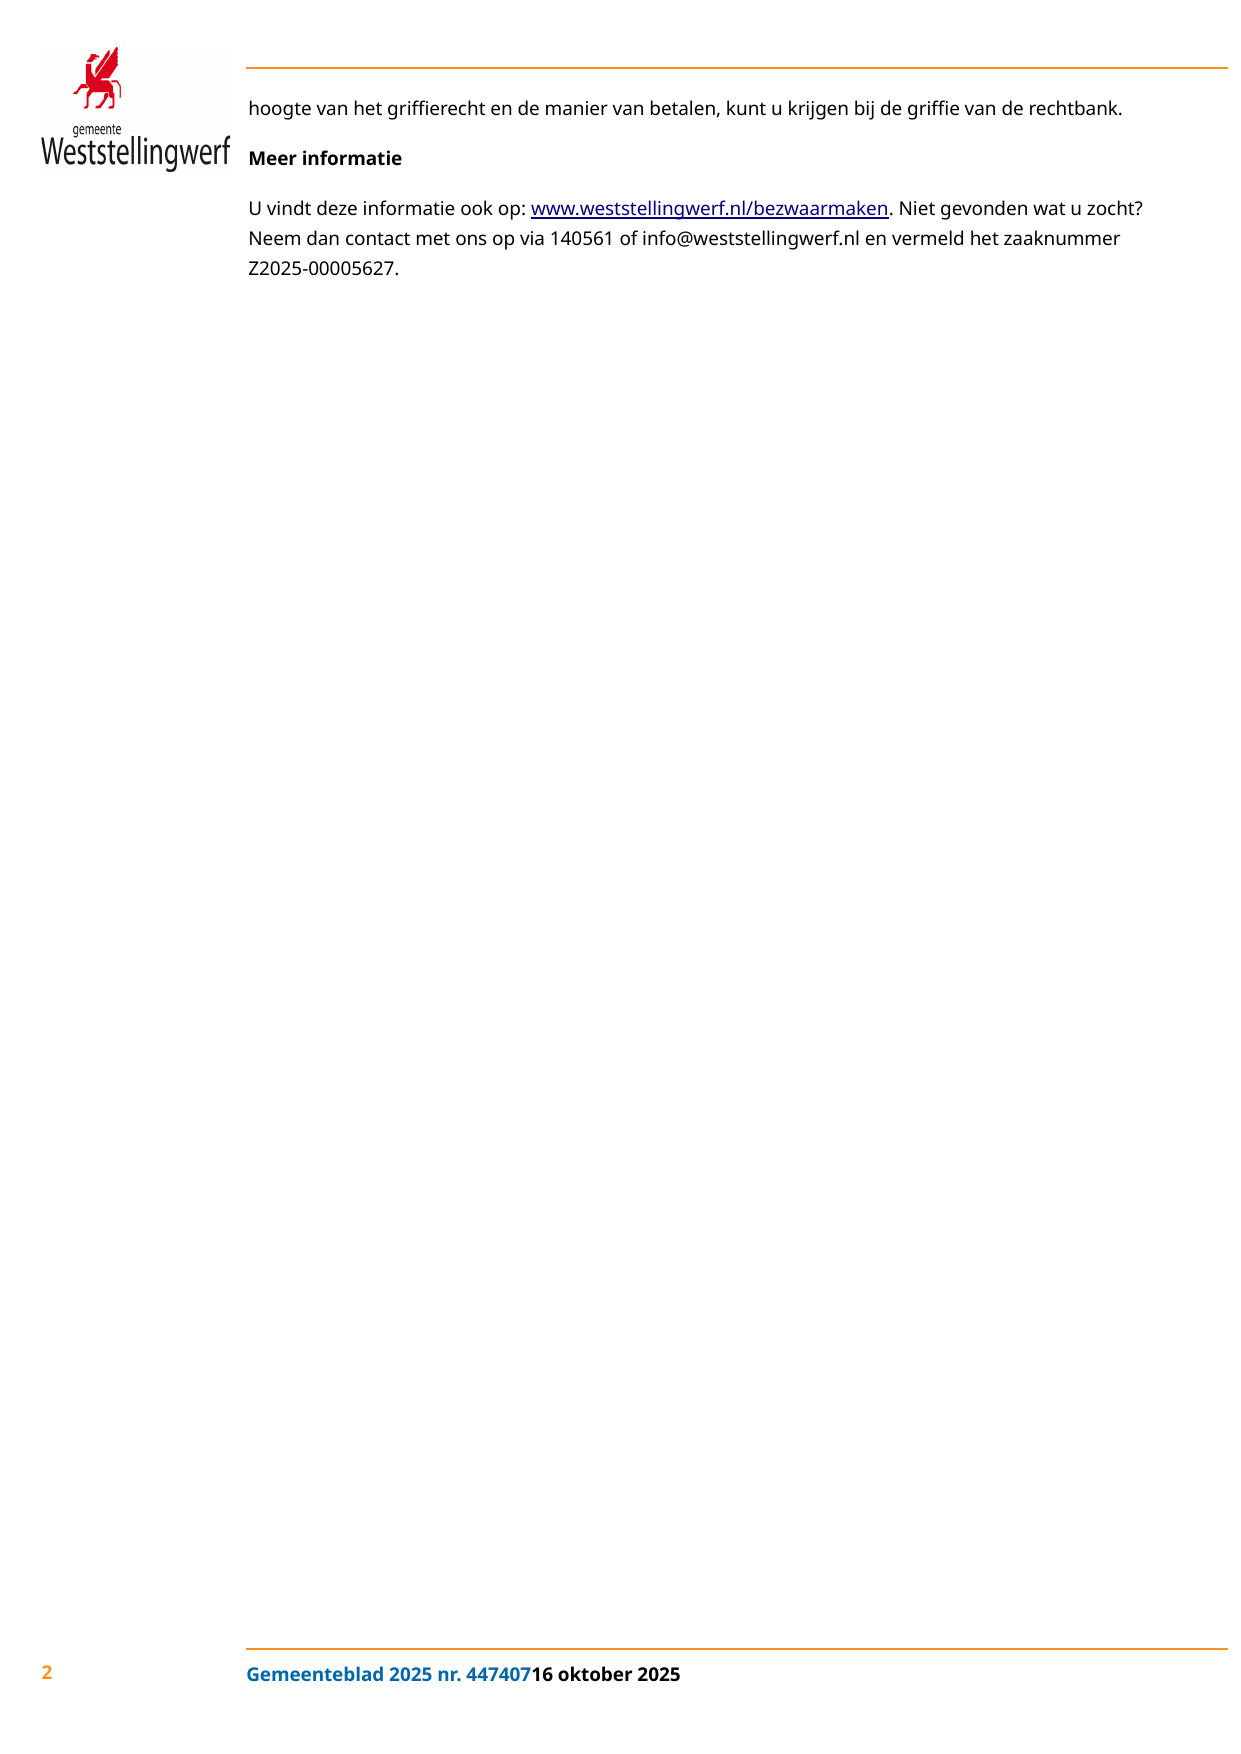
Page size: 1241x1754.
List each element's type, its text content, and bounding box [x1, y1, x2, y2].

text hoogte van het griffierecht en de manier van betalen, kunt u krijgen bij de griffie van de rechtbank. [248, 95, 1152, 121]
text U vindt deze informatie ook op: www.weststellingwerf.nl/bezwaarmaken. Niet gevonden wat u zocht? Neem dan contact met ons op via 140561 of info@weststellingwerf.nl en vermeld het zaaknummer Z2025-00005627. [248, 196, 1152, 281]
text Meer informatie [248, 145, 1152, 171]
picture [41, 47, 231, 172]
